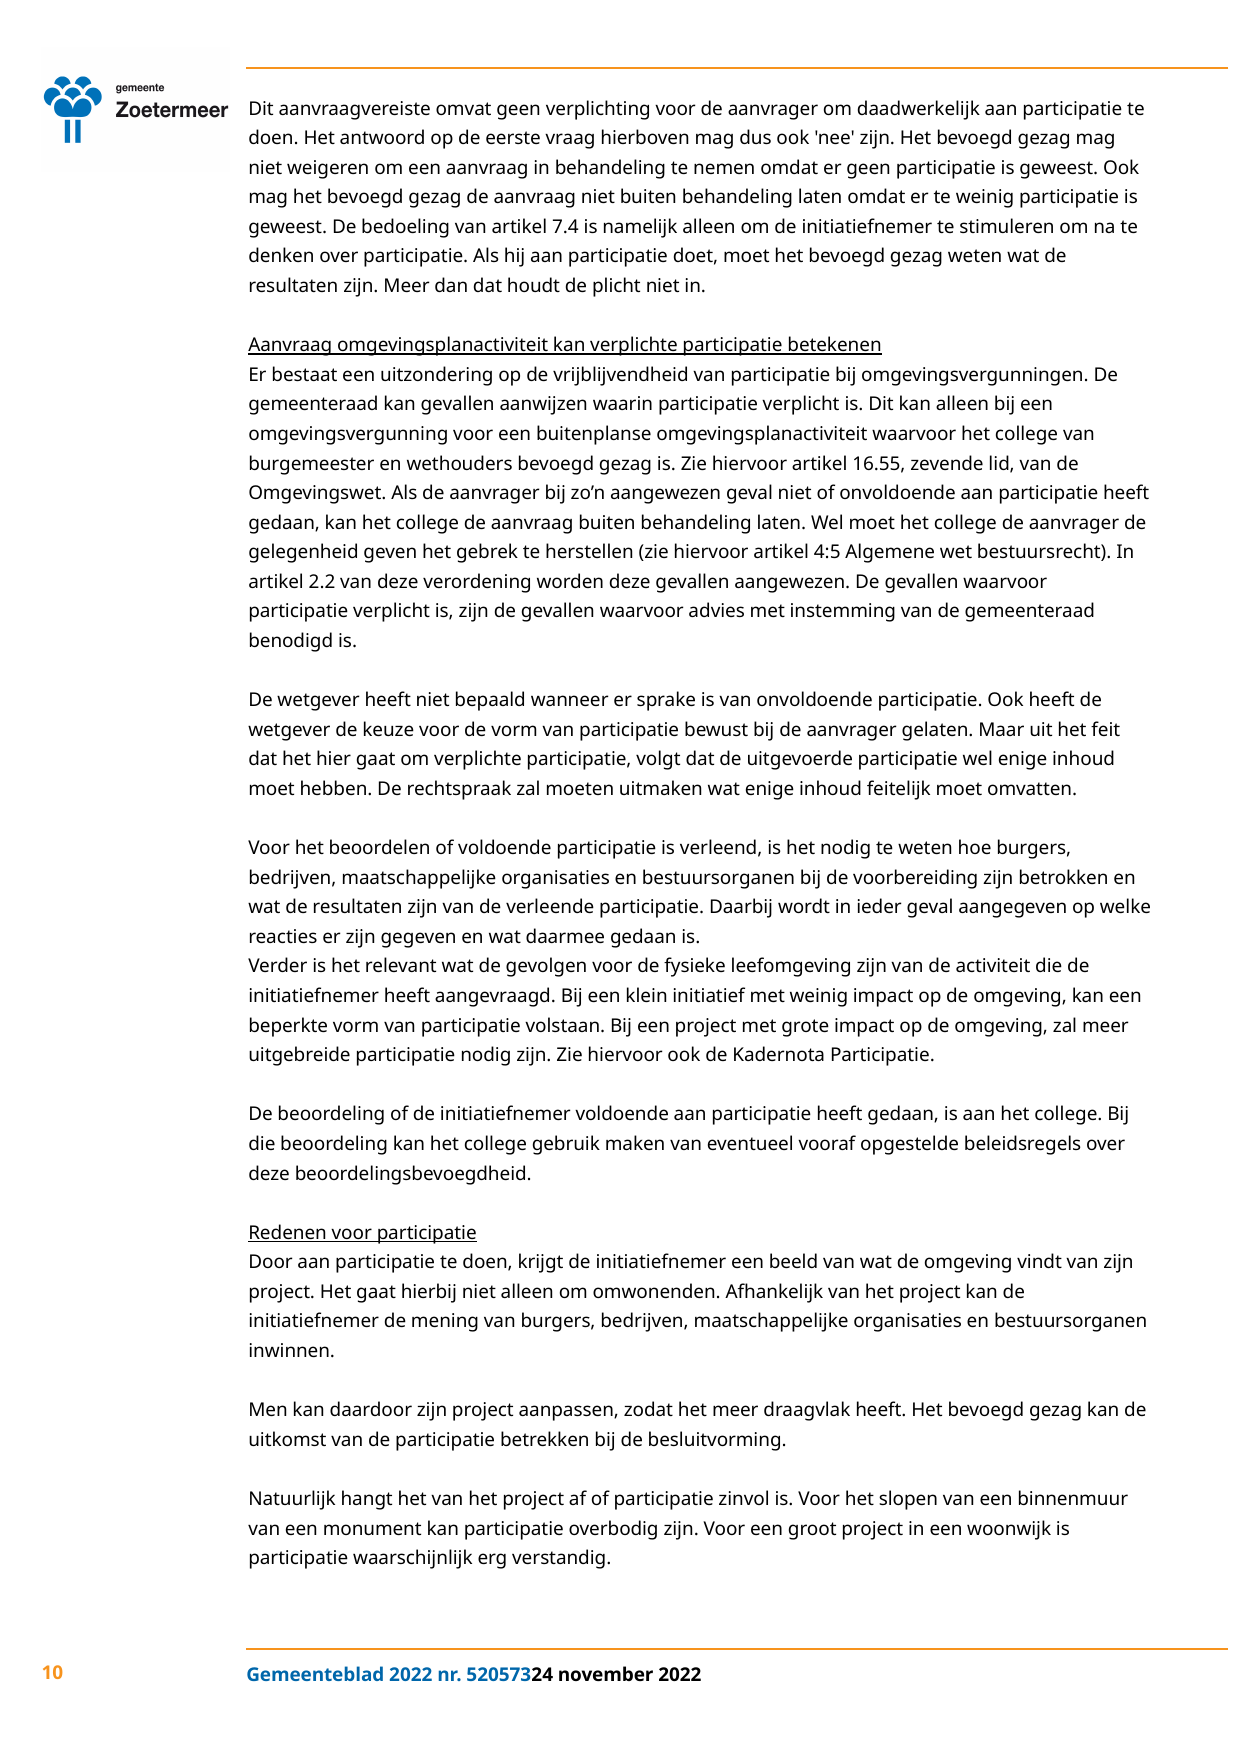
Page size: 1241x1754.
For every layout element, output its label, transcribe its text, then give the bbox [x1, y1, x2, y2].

text Door aan participatie te doen, krijgt de initiatiefnemer een beeld van wat de omgeving vindt van zijn project. Het gaat hierbij niet alleen om omwonenden. Afhankelijk van het project kan de initiatiefnemer de mening van burgers, bedrijven, maatschappelijke organisaties en bestuursorganen inwinnen. [248, 1248, 1152, 1363]
text Verder is het relevant wat de gevolgen voor de fysieke leefomgeving zijn van de activiteit die de initiatiefnemer heeft aangevraagd. Bij een klein initiatief met weinig impact op de omgeving, kan een beperkte vorm van participatie volstaan. Bij een project met grote impact op de omgeving, zal meer uitgebreide participatie nodig zijn. Zie hiervoor ook de Kadernota Participatie. [248, 953, 1152, 1067]
text Aanvraag omgevingsplanactiviteit kan verplichte participatie betekenen [248, 331, 1152, 357]
text De beoordeling of de initiatiefnemer voldoende aan participatie heeft gedaan, is aan het college. Bij die beoordeling kan het college gebruik maken van eventueel vooraf opgestelde beleidsregels over deze beoordelingsbevoegdheid. [248, 1101, 1152, 1186]
text Voor het beoordelen of voldoende participatie is verleend, is het nodig te weten hoe burgers, bedrijven, maatschappelijke organisaties en bestuursorganen bij de voorbereiding zijn betrokken en wat de resultaten zijn van de verleende participatie. Daarbij wordt in ieder geval aangegeven op welke reacties er zijn gegeven en wat daarmee gedaan is. [248, 834, 1152, 949]
text De wetgever heeft niet bepaald wanneer er sprake is van onvoldoende participatie. Ook heeft de wetgever de keuze voor de vorm van participatie bewust bij de aanvrager gelaten. Maar uit het feit dat het hier gaat om verplichte participatie, volgt dat de uitgevoerde participatie wel enige inhoud moet hebben. De rechtspraak zal moeten uitmaken wat enige inhoud feitelijk moet omvatten. [248, 686, 1152, 801]
text Er bestaat een uitzondering op de vrijblijvendheid van participatie bij omgevingsvergunningen. De gemeenteraad kan gevallen aanwijzen waarin participatie verplicht is. Dit kan alleen bij een omgevingsvergunning voor een buitenplanse omgevingsplanactiviteit waarvoor het college van burgemeester en wethouders bevoegd gezag is. Zie hiervoor artikel 16.55, zevende lid, van de Omgevingswet. Als de aanvrager bij zo’n aangewezen geval niet of onvoldoende aan participatie heeft gedaan, kan het college de aanvraag buiten behandeling laten. Wel moet het college de aanvrager de gelegenheid geven het gebrek te herstellen (zie hiervoor artikel 4:5 Algemene wet bestuursrecht). In artikel 2.2 van deze verordening worden deze gevallen aangewezen. De gevallen waarvoor participatie verplicht is, zijn de gevallen waarvoor advies met instemming van de gemeenteraad benodigd is. [248, 361, 1152, 653]
text Redenen voor participatie [248, 1219, 1152, 1245]
picture [41, 47, 231, 172]
text Dit aanvraagvereiste omvat geen verplichting voor de aanvrager om daadwerkelijk aan participatie te doen. Het antwoord op de eerste vraag hierboven mag dus ook 'nee' zijn. Het bevoegd gezag mag niet weigeren om een aanvraag in behandeling te nemen omdat er geen participatie is geweest. Ook mag het bevoegd gezag de aanvraag niet buiten behandeling laten omdat er te weinig participatie is geweest. De bedoeling van artikel 7.4 is namelijk alleen om de initiatiefnemer te stimuleren om na te denken over participatie. Als hij aan participatie doet, moet het bevoegd gezag weten wat de resultaten zijn. Meer dan dat houdt de plicht niet in. [248, 95, 1152, 298]
text Natuurlijk hangt het van het project af of participatie zinvol is. Voor het slopen van een binnenmuur van een monument kan participatie overbodig zijn. Voor een groot project in een woonwijk is participatie waarschijnlijk erg verstandig. [248, 1485, 1152, 1570]
text Men kan daardoor zijn project aanpassen, zodat het meer draagvlak heeft. Het bevoegd gezag kan de uitkomst van de participatie betrekken bij de besluitvorming. [248, 1396, 1152, 1452]
